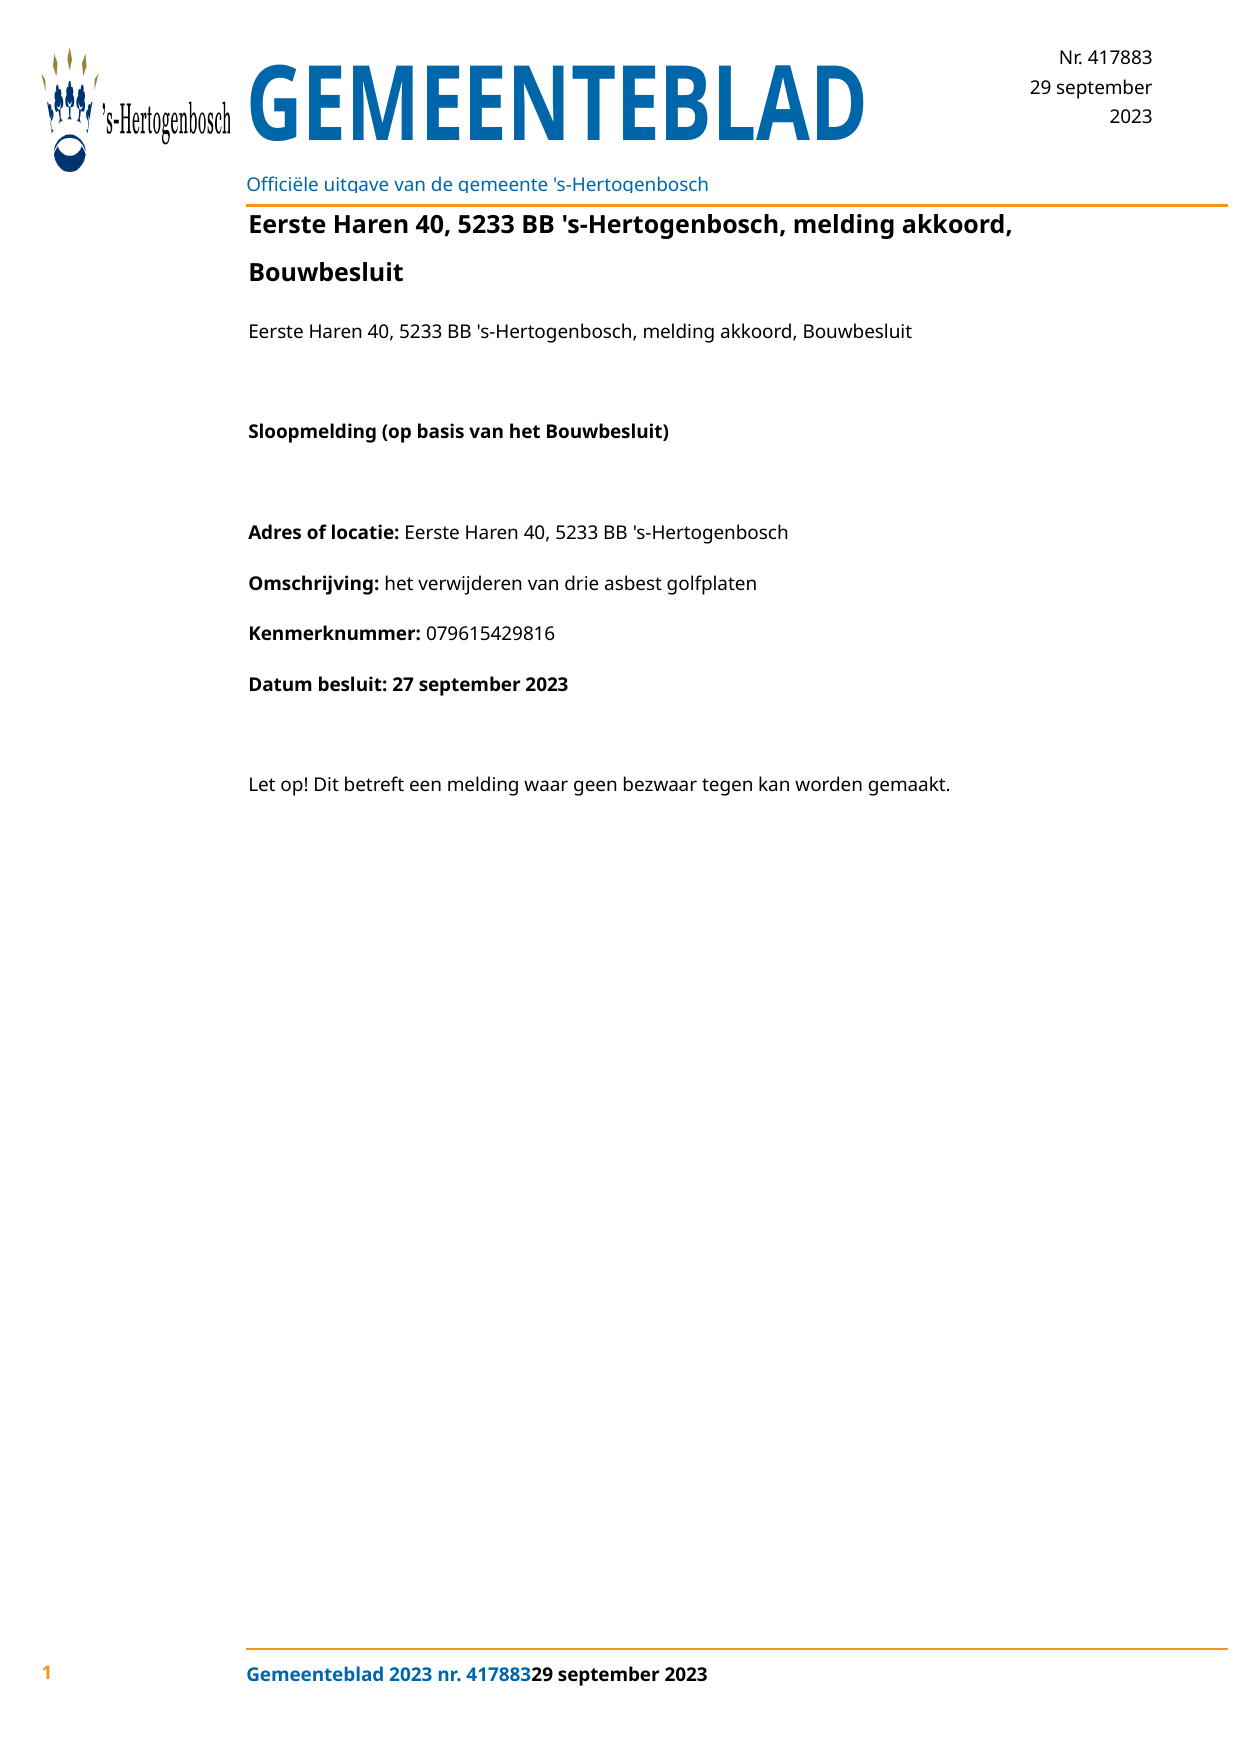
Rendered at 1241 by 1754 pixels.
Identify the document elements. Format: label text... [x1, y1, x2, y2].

text Omschrijving: het verwijderen van drie asbest golfplaten [248, 570, 1152, 596]
text Sloopmelding (op basis van het Bouwbesluit) [248, 419, 1152, 444]
text Let op! Dit betreft een melding waar geen bezwaar tegen kan worden gemaakt. [248, 772, 1152, 797]
text Adres of locatie: Eerste Haren 40, 5233 BB 's-Hertogenbosch [248, 519, 1152, 545]
text Eerste Haren 40, 5233 BB 's-Hertogenbosch, melding akkoord, Bouwbesluit [248, 318, 1152, 344]
text Kenmerknummer: 079615429816 [248, 620, 1152, 646]
text Datum besluit: 27 september 2023 [248, 671, 1152, 697]
picture [41, 47, 231, 172]
text Eerste Haren 40, 5233 BB 's-Hertogenbosch, melding akkoord, Bouwbesluit [248, 207, 1152, 288]
